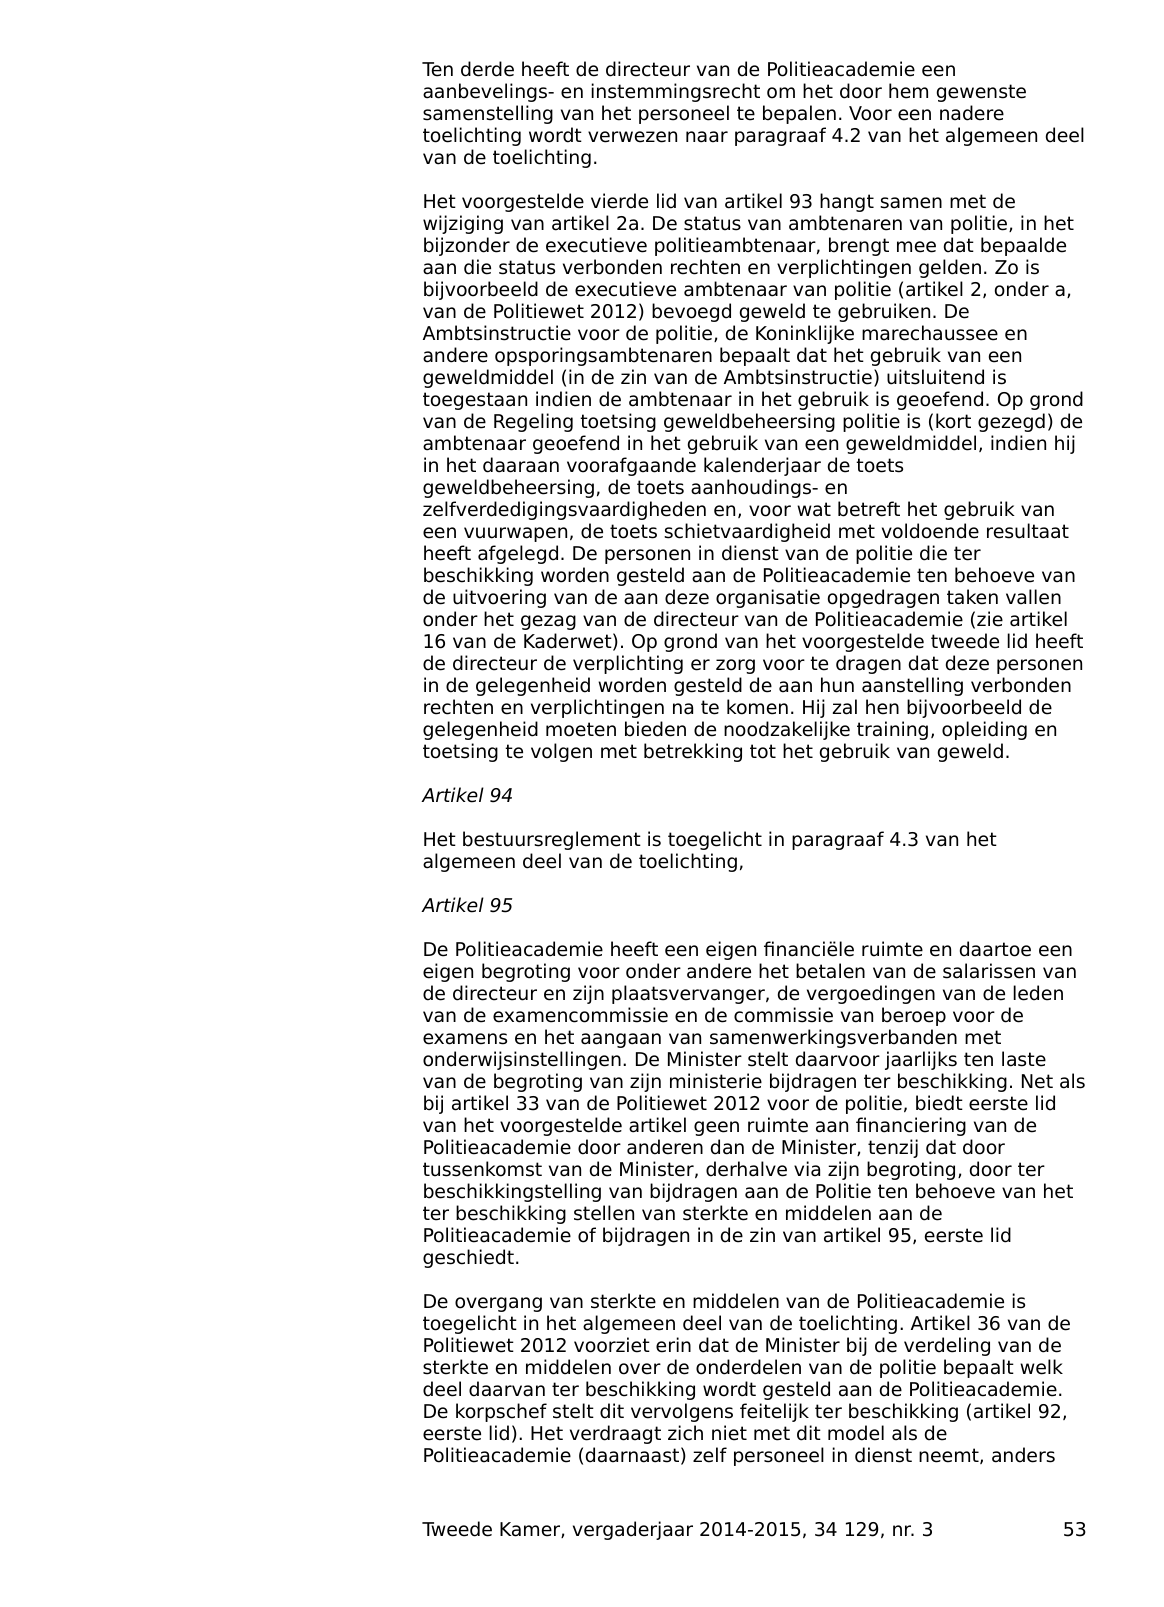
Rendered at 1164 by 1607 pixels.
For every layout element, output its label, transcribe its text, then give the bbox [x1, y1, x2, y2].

text De Politieacademie heeft een eigen financiële ruimte en daartoe een eigen begroting voor onder andere het betalen van de salarissen van de directeur en zijn plaatsvervanger, de vergoedingen van de leden van de examencommissie en de commissie van beroep voor de examens en het aangaan van samenwerkingsverbanden met onderwijsinstellingen. De Minister stelt daarvoor jaarlijks ten laste van de begroting van zijn ministerie bijdragen ter beschikking. Net als bij artikel 33 van de Politiewet 2012 voor de politie, biedt eerste lid van het voorgestelde artikel geen ruimte aan financiering van de Politieacademie door anderen dan de Minister, tenzij dat door tussenkomst van de Minister, derhalve via zijn begroting, door ter beschikkingstelling van bijdragen aan de Politie ten behoeve van het ter beschikking stellen van sterkte en middelen aan de Politieacademie of bijdragen in de zin van artikel 95, eerste lid geschiedt. [422, 939, 1087, 1269]
subtitle Artikel 94 [422, 785, 1087, 807]
subtitle Artikel 95 [422, 895, 1087, 917]
text Ten derde heeft de directeur van de Politieacademie een aanbevelings- en instemmingsrecht om het door hem gewenste samenstelling van het personeel te bepalen. Voor een nadere toelichting wordt verwezen naar paragraaf 4.2 van het algemeen deel van de toelichting. [422, 59, 1087, 169]
text Het bestuursreglement is toegelicht in paragraaf 4.3 van het algemeen deel van de toelichting, [422, 829, 1087, 873]
text Het voorgestelde vierde lid van artikel 93 hangt samen met de wijziging van artikel 2a. De status van ambtenaren van politie, in het bijzonder de executieve politieambtenaar, brengt mee dat bepaalde aan die status verbonden rechten en verplichtingen gelden. Zo is bijvoorbeeld de executieve ambtenaar van politie (artikel 2, onder a, van de Politiewet 2012) bevoegd geweld te gebruiken. De Ambtsinstructie voor de politie, de Koninklijke marechaussee en andere opsporingsambtenaren bepaalt dat het gebruik van een geweldmiddel (in de zin van de Ambtsinstructie) uitsluitend is toegestaan indien de ambtenaar in het gebruik is geoefend. Op grond van de Regeling toetsing geweldbeheersing politie is (kort gezegd) de ambtenaar geoefend in het gebruik van een geweldmiddel, indien hij in het daaraan voorafgaande kalenderjaar de toets geweldbeheersing, de toets aanhoudings- en zelfverdedigingsvaardigheden en, voor wat betreft het gebruik van een vuurwapen, de toets schietvaardigheid met voldoende resultaat heeft afgelegd. De personen in dienst van de politie die ter beschikking worden gesteld aan de Politieacademie ten behoeve van de uitvoering van de aan deze organisatie opgedragen taken vallen onder het gezag van de directeur van de Politieacademie (zie artikel 16 van de Kaderwet). Op grond van het voorgestelde tweede lid heeft de directeur de verplichting er zorg voor te dragen dat deze personen in de gelegenheid worden gesteld de aan hun aanstelling verbonden rechten en verplichtingen na te komen. Hij zal hen bijvoorbeeld de gelegenheid moeten bieden de noodzakelijke training, opleiding en toetsing te volgen met betrekking tot het gebruik van geweld. [422, 191, 1087, 763]
text De overgang van sterkte en middelen van de Politieacademie is toegelicht in het algemeen deel van de toelichting. Artikel 36 van de Politiewet 2012 voorziet erin dat de Minister bij de verdeling van de sterkte en middelen over de onderdelen van de politie bepaalt welk deel daarvan ter beschikking wordt gesteld aan de Politieacademie. De korpschef stelt dit vervolgens feitelijk ter beschikking (artikel 92, eerste lid). Het verdraagt zich niet met dit model als de Politieacademie (daarnaast) zelf personeel in dienst neemt, anders [422, 1291, 1087, 1467]
